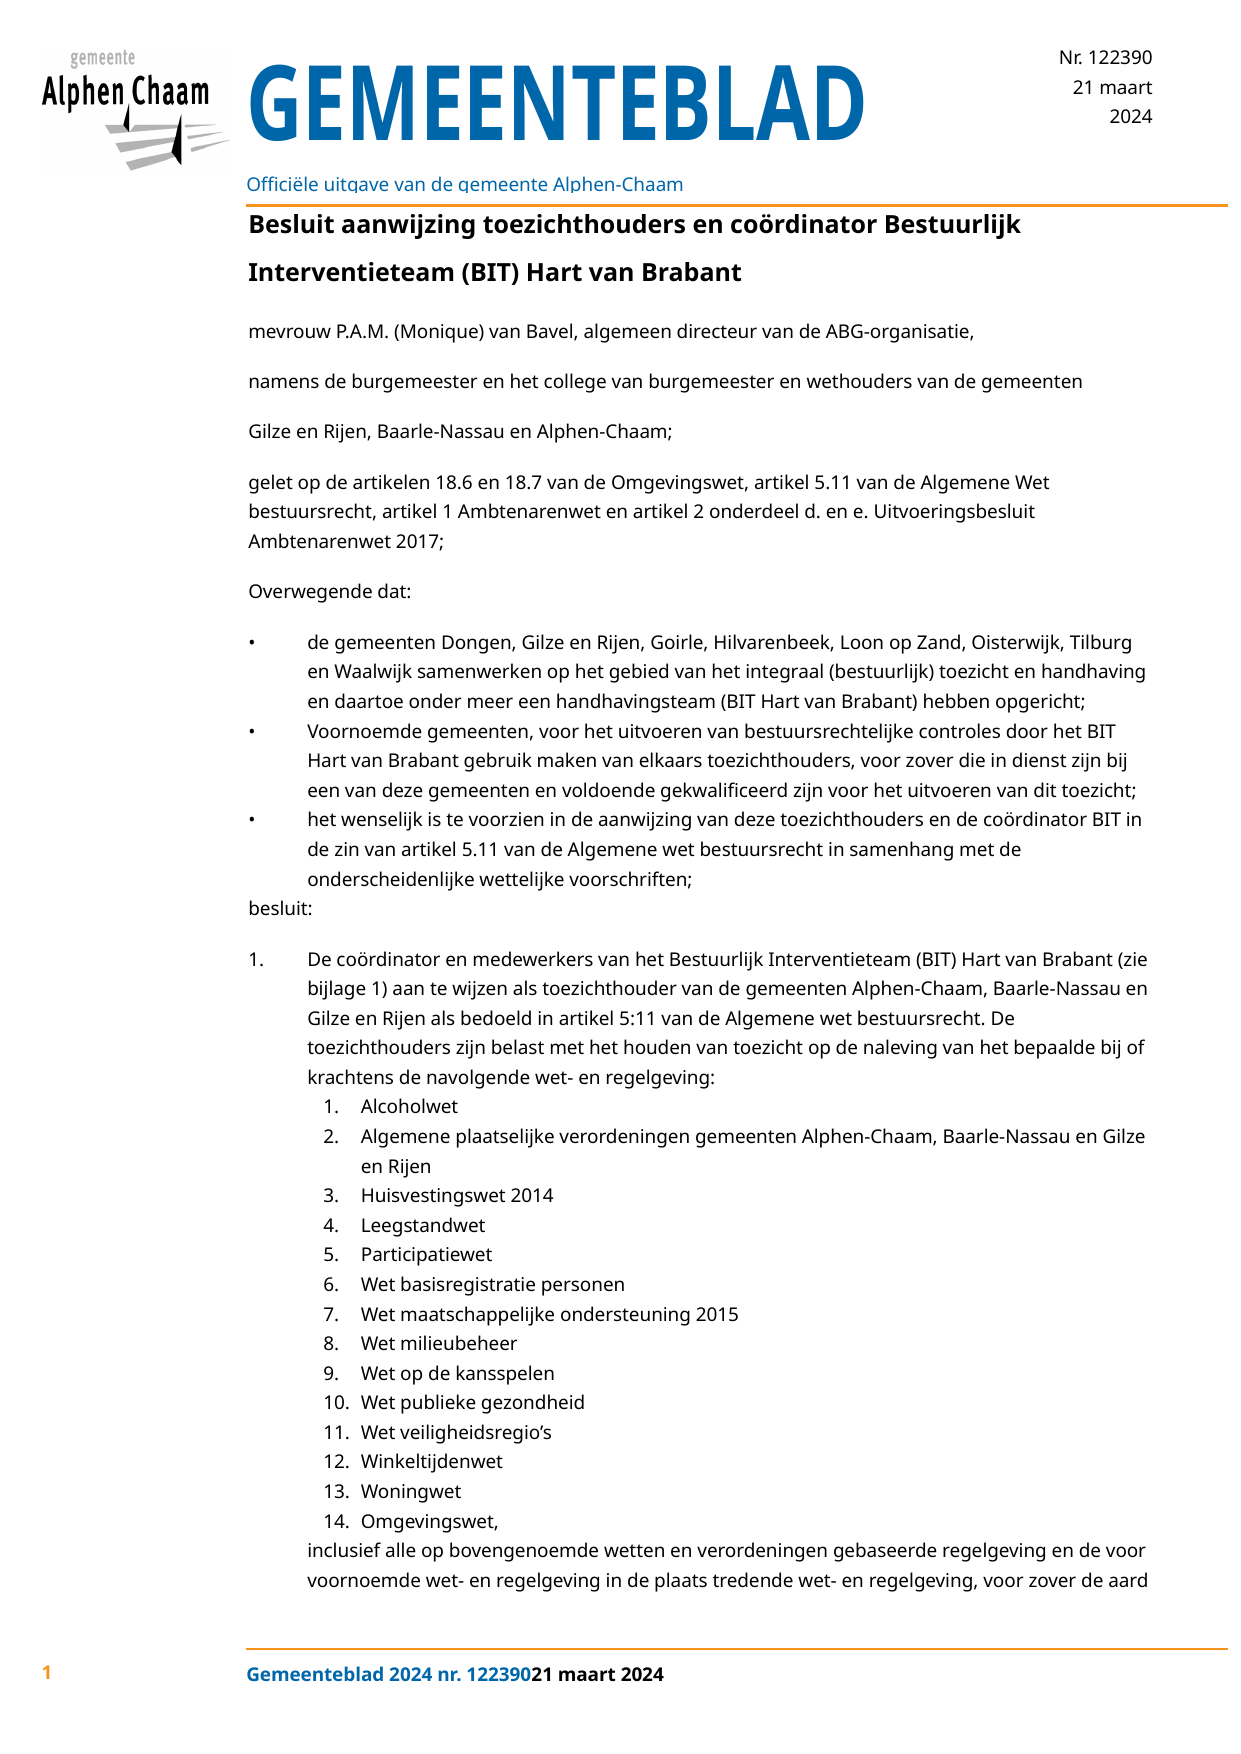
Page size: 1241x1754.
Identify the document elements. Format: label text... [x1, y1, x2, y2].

list Huisvestingswet 2014 [323, 1182, 1152, 1208]
list Woningwet [323, 1478, 1152, 1504]
list Alcoholwet [323, 1094, 1152, 1119]
list de gemeenten Dongen, Gilze en Rijen, Goirle, Hilvarenbeek, Loon op Zand, Oisterwijk, Tilburg en Waalwijk samenwerken op het gebied van het integraal (bestuurlijk) toezicht en handhaving en daartoe onder meer een handhavingsteam (BIT Hart van Brabant) hebben opgericht; [248, 629, 1152, 714]
picture [41, 47, 231, 172]
list Wet maatschappelijke ondersteuning 2015 [323, 1301, 1152, 1327]
list Leegstandwet [323, 1212, 1152, 1238]
list Algemene plaatselijke verordeningen gemeenten Alphen-Chaam, Baarle-Nassau en Gilze en Rijen [323, 1123, 1152, 1179]
list Voornoemde gemeenten, voor het uitvoeren van bestuursrechtelijke controles door het BIT Hart van Brabant gebruik maken van elkaars toezichthouders, voor zover die in dienst zijn bij een van deze gemeenten en voldoende gekwalificeerd zijn voor het uitvoeren van dit toezicht; [248, 718, 1152, 803]
list Wet op de kansspelen [323, 1360, 1152, 1386]
text gelet op de artikelen 18.6 en 18.7 van de Omgevingswet, artikel 5.11 van de Algemene Wet bestuursrecht, artikel 1 Ambtenarenwet en artikel 2 onderdeel d. en e. Uitvoeringsbesluit Ambtenarenwet 2017; [248, 469, 1152, 554]
list Wet basisregistratie personen [323, 1271, 1152, 1297]
text mevrouw P.A.M. (Monique) van Bavel, algemeen directeur van de ABG-organisatie, [248, 318, 1152, 344]
list Winkeltijdenwet [323, 1449, 1152, 1474]
list Wet milieubeheer [323, 1330, 1152, 1356]
list Wet publieke gezondheid [323, 1389, 1152, 1415]
list Participatiewet [323, 1242, 1152, 1267]
text Gilze en Rijen, Baarle-Nassau en Alphen-Chaam; [248, 419, 1152, 444]
list De coördinator en medewerkers van het Bestuurlijk Interventieteam (BIT) Hart van Brabant (zie bijlage 1) aan te wijzen als toezichthouder van de gemeenten Alphen-Chaam, Baarle-Nassau en Gilze en Rijen als bedoeld in artikel 5:11 van de Algemene wet bestuursrecht. De toezichthouders zijn belast met het houden van toezicht op de naleving van het bepaalde bij of krachtens de navolgende wet- en regelgeving: [248, 946, 1152, 1090]
list Omgevingswet, [323, 1508, 1152, 1534]
list Wet veiligheidsregio’s [323, 1419, 1152, 1445]
text besluit: [248, 895, 1152, 921]
list inclusief alle op bovengenoemde wetten en verordeningen gebaseerde regelgeving en de voor voornoemde wet- en regelgeving in de plaats tredende wet- en regelgeving, voor zover de aard [248, 1537, 1152, 1593]
text Besluit aanwijzing toezichthouders en coördinator Bestuurlijk Interventieteam (BIT) Hart van Brabant [248, 207, 1152, 288]
text namens de burgemeester en het college van burgemeester en wethouders van de gemeenten [248, 368, 1152, 394]
list het wenselijk is te voorzien in de aanwijzing van deze toezichthouders en de coördinator BIT in de zin van artikel 5.11 van de Algemene wet bestuursrecht in samenhang met de onderscheidenlijke wettelijke voorschriften; [248, 807, 1152, 892]
text Overwegende dat: [248, 579, 1152, 604]
